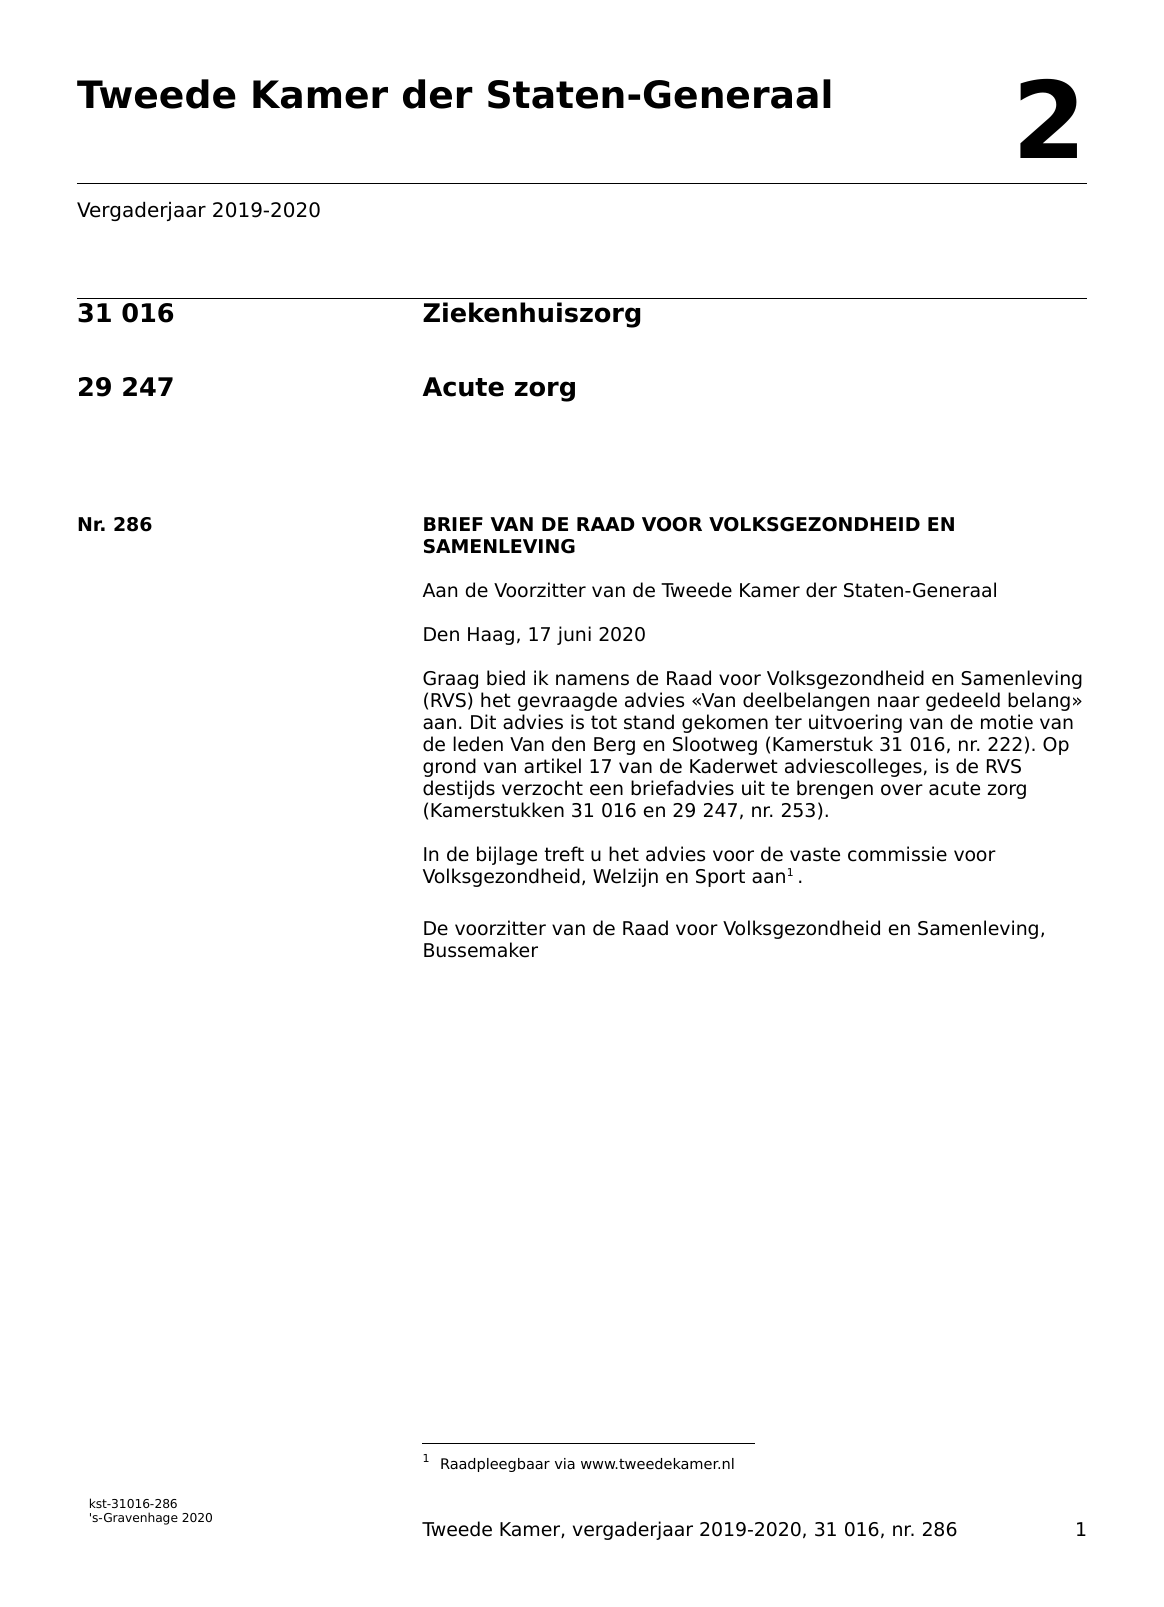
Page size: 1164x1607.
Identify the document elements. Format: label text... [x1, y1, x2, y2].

subtitle 29 247 Acute zorg [77, 373, 1087, 403]
text In de bijlage treft u het advies voor de vaste commissie voor Volksgezondheid, Welzijn en Sport aan. [422, 844, 1087, 888]
table_header 2 [886, 59, 1087, 183]
subtitle Nr. 286 BRIEF VAN DE RAAD VOOR VOLKSGEZONDHEID EN SAMENLEVING [77, 514, 1087, 558]
text De voorzitter van de Raad voor Volksgezondheid en Samenleving, Bussemaker [422, 918, 1087, 962]
table_cell Vergaderjaar 2019-2020 [77, 184, 1087, 298]
text Graag bied ik namens de Raad voor Volksgezondheid en Samenleving (RVS) het gevraagde advies «Van deelbelangen naar gedeeld belang» aan. Dit advies is tot stand gekomen ter uitvoering van de motie van de leden Van den Berg en Slootweg (Kamerstuk 31 016, nr. 222). Op grond van artikel 17 van de Kaderwet adviescolleges, is de RVS destijds verzocht een briefadvies uit te brengen over acute zorg (Kamerstukken 31 016 en 29 247, nr. 253). [422, 668, 1087, 822]
text Aan de Voorzitter van de Tweede Kamer der Staten-Generaal [422, 580, 1087, 602]
text Raadpleegbaar via www.tweedekamer.nl [422, 1452, 1087, 1474]
text kst-31016-286 [88, 1497, 323, 1511]
text Den Haag, 17 juni 2020 [422, 624, 1087, 646]
subtitle 31 016 Ziekenhuiszorg [77, 299, 1087, 329]
text 's-Gravenhage 2020 [88, 1511, 323, 1525]
table_header Tweede Kamer der Staten-Generaal [77, 59, 886, 183]
